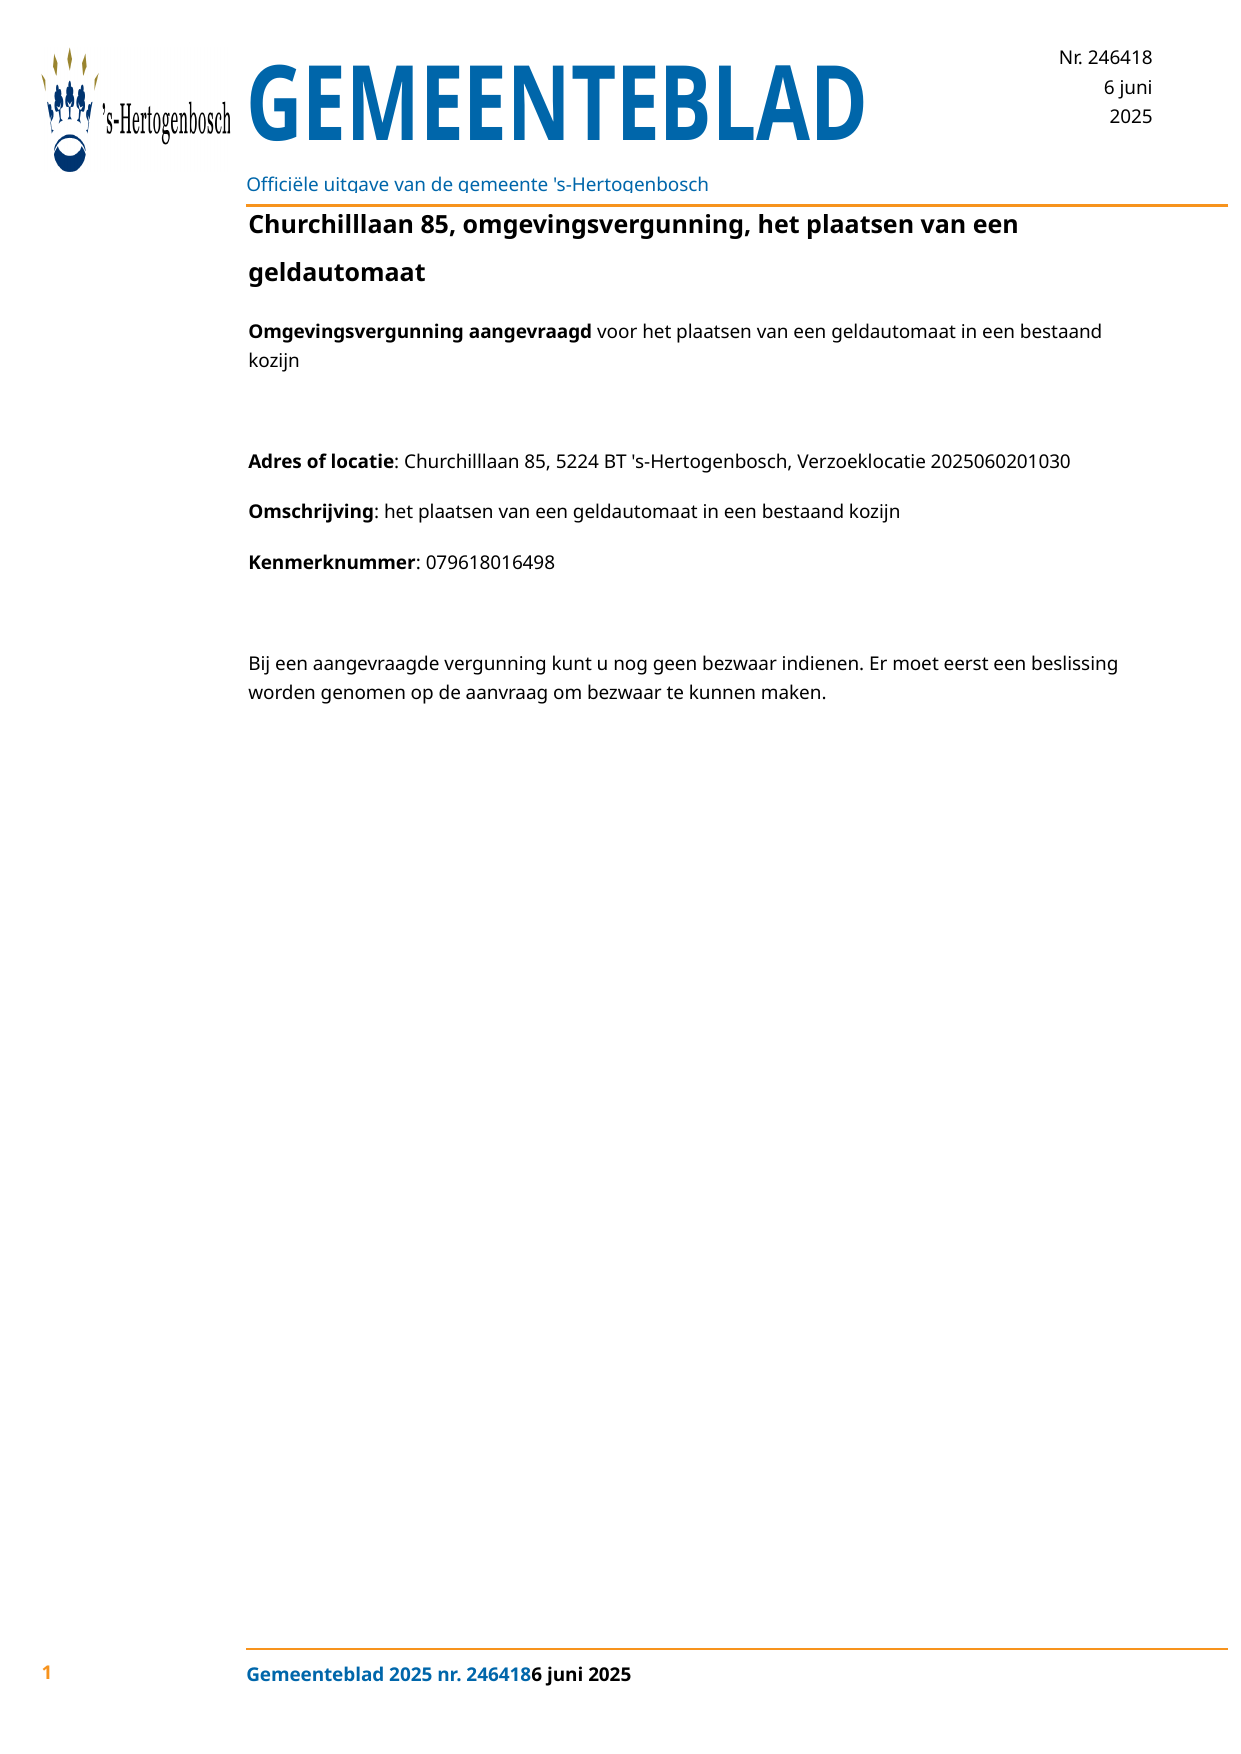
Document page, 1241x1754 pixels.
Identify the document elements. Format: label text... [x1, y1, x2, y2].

picture [41, 47, 231, 172]
text Omgevingsvergunning aangevraagd voor het plaatsen van een geldautomaat in een bestaand kozijn [248, 318, 1152, 373]
text Adres of locatie: Churchilllaan 85, 5224 BT 's-Hertogenbosch, Verzoeklocatie 2025060201030 [248, 448, 1152, 474]
text Omschrijving: het plaatsen van een geldautomaat in een bestaand kozijn [248, 499, 1152, 524]
text Kenmerknummer: 079618016498 [248, 549, 1152, 575]
text Bij een aangevraagde vergunning kunt u nog geen bezwaar indienen. Er moet eerst een beslissing worden genomen op de aanvraag om bezwaar te kunnen maken. [248, 650, 1152, 705]
text Churchilllaan 85, omgevingsvergunning, het plaatsen van een geldautomaat [248, 207, 1152, 288]
